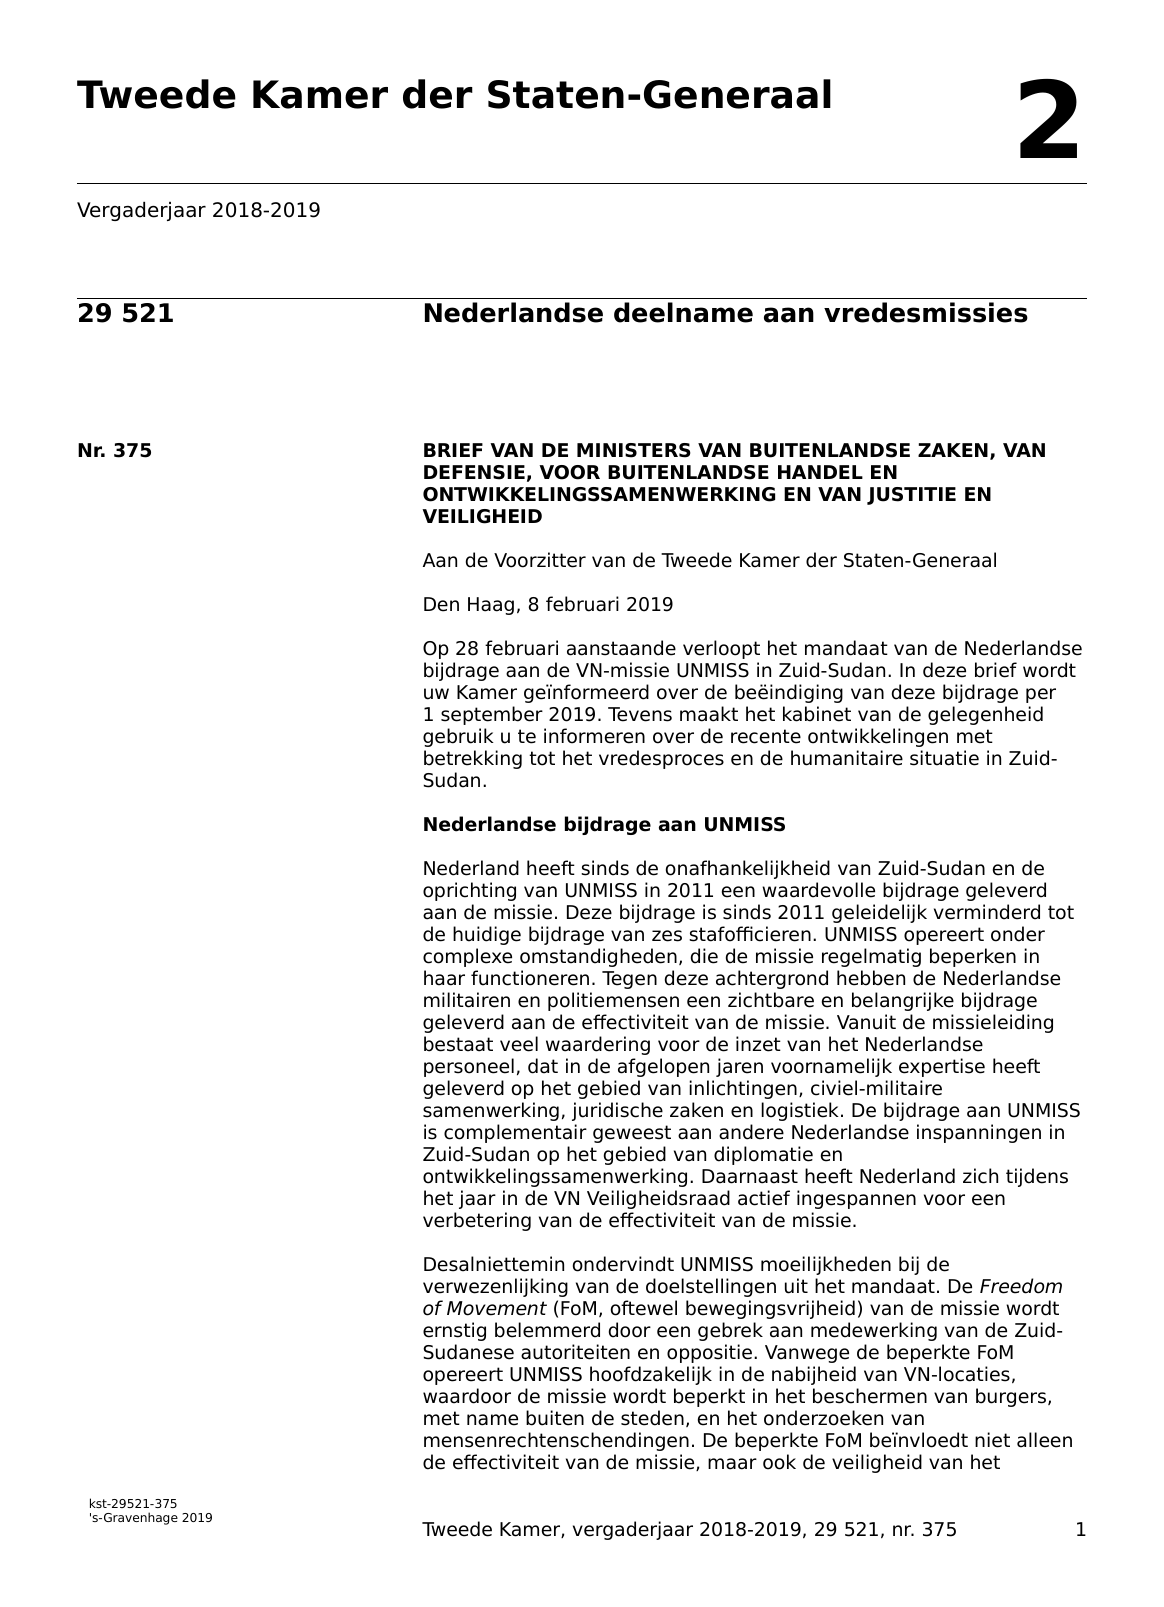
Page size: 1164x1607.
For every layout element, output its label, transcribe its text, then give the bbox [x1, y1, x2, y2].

table_header Tweede Kamer der Staten-Generaal [77, 59, 886, 183]
text Op 28 februari aanstaande verloopt het mandaat van de Nederlandse bijdrage aan de VN-missie UNMISS in Zuid-Sudan. In deze brief wordt uw Kamer geïnformeerd over de beëindiging van deze bijdrage per 1 september 2019. Tevens maakt het kabinet van de gelegenheid gebruik u te informeren over de recente ontwikkelingen met betrekking tot het vredesproces en de humanitaire situatie in Zuid-Sudan. [422, 638, 1087, 792]
text Den Haag, 8 februari 2019 [422, 594, 1087, 616]
text 's-Gravenhage 2019 [88, 1511, 323, 1525]
subtitle 29 521 Nederlandse deelname aan vredesmissies [77, 299, 1087, 329]
table_cell Vergaderjaar 2018-2019 [77, 184, 1087, 298]
subtitle Nr. 375 BRIEF VAN DE MINISTERS VAN BUITENLANDSE ZAKEN, VAN DEFENSIE, VOOR BUITENLANDSE HANDEL EN ONTWIKKELINGSSAMENWERKING EN VAN JUSTITIE EN VEILIGHEID [77, 440, 1087, 528]
table_header 2 [886, 59, 1087, 183]
subtitle Nederlandse bijdrage aan UNMISS [422, 814, 1087, 836]
text Desalniettemin ondervindt UNMISS moeilijkheden bij de verwezenlijking van de doelstellingen uit het mandaat. De Freedom of Movement (FoM, oftewel bewegingsvrijheid) van de missie wordt ernstig belemmerd door een gebrek aan medewerking van de Zuid-Sudanese autoriteiten en oppositie. Vanwege de beperkte FoM opereert UNMISS hoofdzakelijk in de nabijheid van VN-locaties, waardoor de missie wordt beperkt in het beschermen van burgers, met name buiten de steden, en het onderzoeken van mensenrechtenschendingen. De beperkte FoM beïnvloedt niet alleen de effectiviteit van de missie, maar ook de veiligheid van het [422, 1254, 1087, 1474]
text kst-29521-375 [88, 1497, 323, 1511]
text Aan de Voorzitter van de Tweede Kamer der Staten-Generaal [422, 550, 1087, 572]
text Nederland heeft sinds de onafhankelijkheid van Zuid-Sudan en de oprichting van UNMISS in 2011 een waardevolle bijdrage geleverd aan de missie. Deze bijdrage is sinds 2011 geleidelijk verminderd tot de huidige bijdrage van zes stafofficieren. UNMISS opereert onder complexe omstandigheden, die de missie regelmatig beperken in haar functioneren. Tegen deze achtergrond hebben de Nederlandse militairen en politiemensen een zichtbare en belangrijke bijdrage geleverd aan de effectiviteit van de missie. Vanuit de missieleiding bestaat veel waardering voor de inzet van het Nederlandse personeel, dat in de afgelopen jaren voornamelijk expertise heeft geleverd op het gebied van inlichtingen, civiel-militaire samenwerking, juridische zaken en logistiek. De bijdrage aan UNMISS is complementair geweest aan andere Nederlandse inspanningen in Zuid-Sudan op het gebied van diplomatie en ontwikkelingssamenwerking. Daarnaast heeft Nederland zich tijdens het jaar in de VN Veiligheidsraad actief ingespannen voor een verbetering van de effectiviteit van de missie. [422, 858, 1087, 1232]
